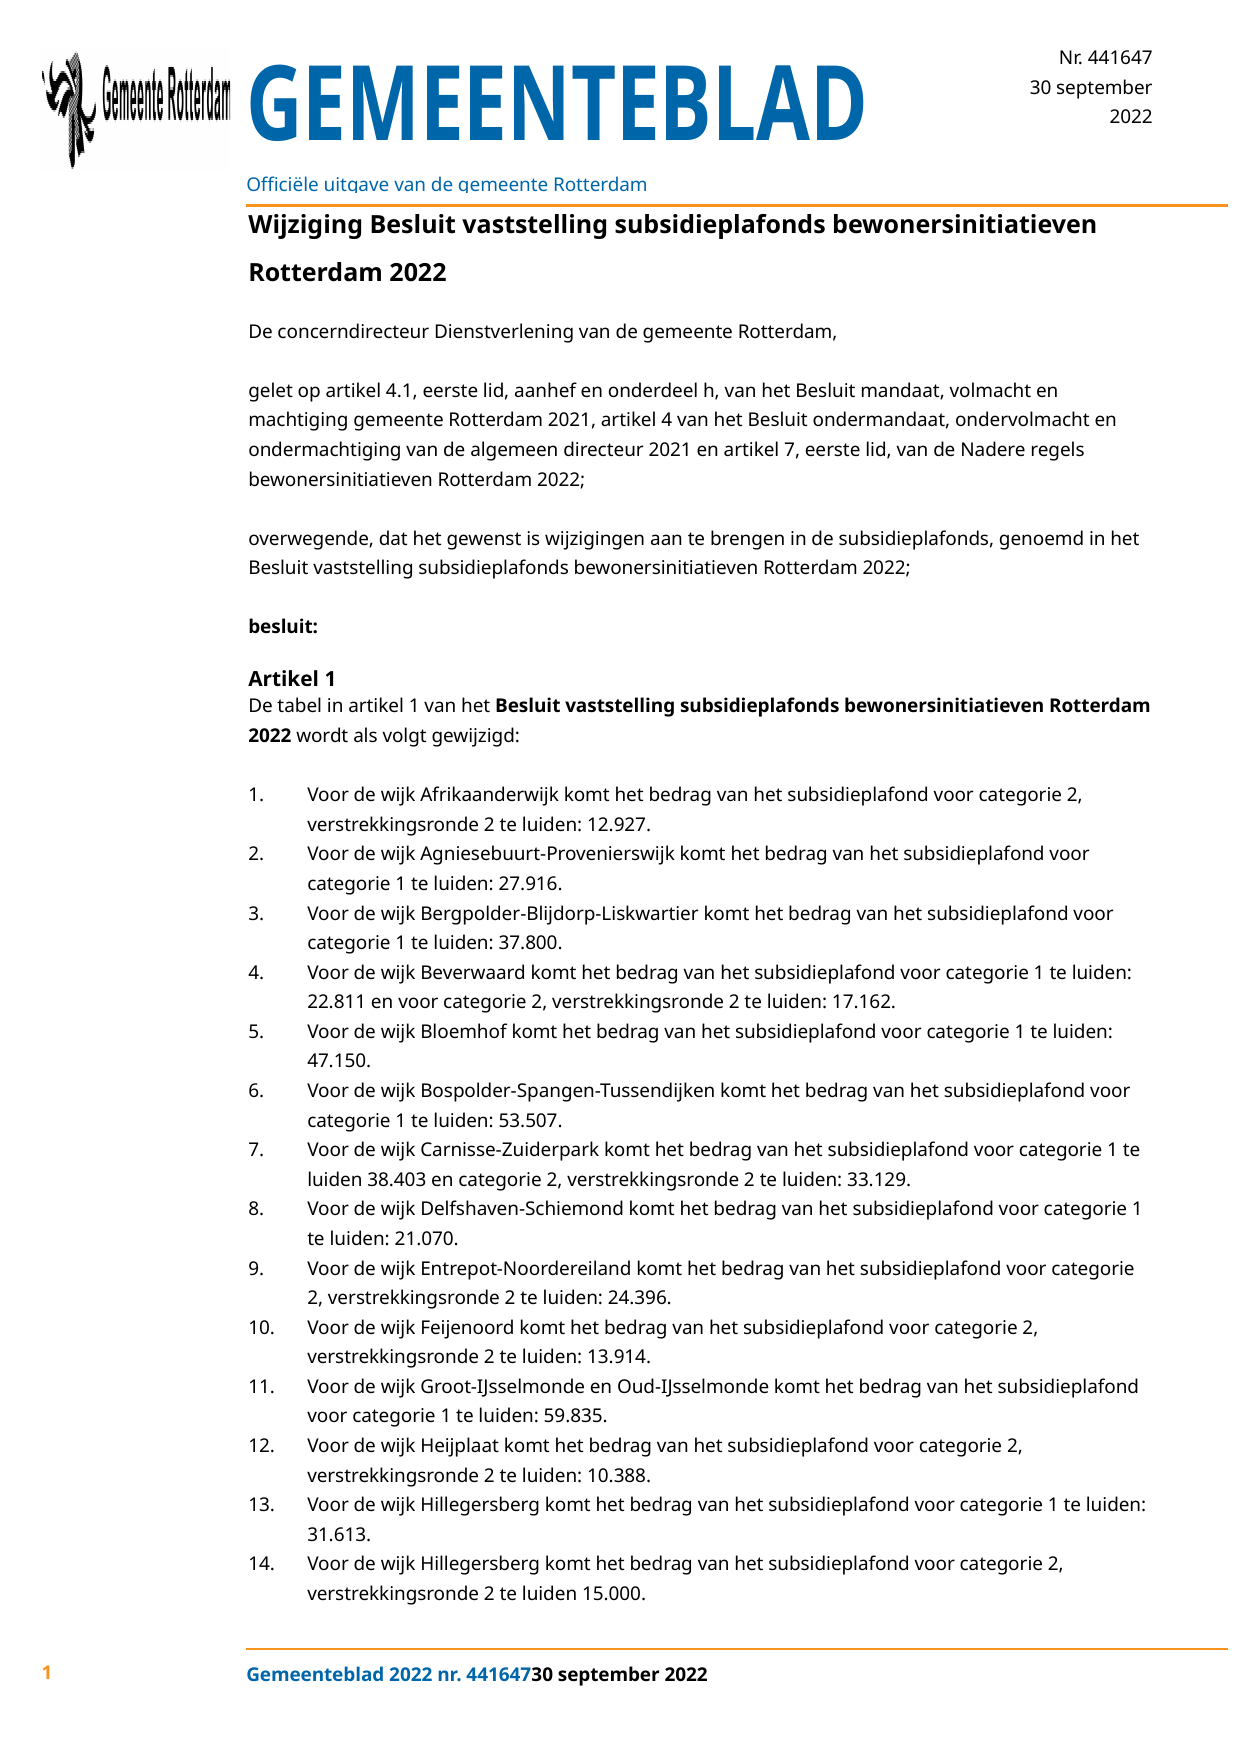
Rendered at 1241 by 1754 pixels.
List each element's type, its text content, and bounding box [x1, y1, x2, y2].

list Voor de wijk Afrikaanderwijk komt het bedrag van het subsidieplafond voor categorie 2, verstrekkingsronde 2 te luiden: 12.927. [248, 781, 1152, 837]
text De tabel in artikel 1 van het Besluit vaststelling subsidieplafonds bewonersinitiatieven Rotterdam 2022 wordt als volgt gewijzigd: [248, 693, 1152, 748]
text Artikel 1 [248, 664, 1152, 693]
list Voor de wijk Agniesebuurt-Provenierswijk komt het bedrag van het subsidieplafond voor categorie 1 te luiden: 27.916. [248, 841, 1152, 896]
list Voor de wijk Bospolder-Spangen-Tussendijken komt het bedrag van het subsidieplafond voor categorie 1 te luiden: 53.507. [248, 1077, 1152, 1132]
list Voor de wijk Hillegersberg komt het bedrag van het subsidieplafond voor categorie 1 te luiden: 31.613. [248, 1491, 1152, 1547]
text De concerndirecteur Dienstverlening van de gemeente Rotterdam, [248, 318, 1152, 344]
list Voor de wijk Bloemhof komt het bedrag van het subsidieplafond voor categorie 1 te luiden: 47.150. [248, 1018, 1152, 1073]
list Voor de wijk Feijenoord komt het bedrag van het subsidieplafond voor categorie 2, verstrekkingsronde 2 te luiden: 13.914. [248, 1314, 1152, 1369]
list Voor de wijk Entrepot-Noordereiland komt het bedrag van het subsidieplafond voor categorie 2, verstrekkingsronde 2 te luiden: 24.396. [248, 1255, 1152, 1310]
list Voor de wijk Hillegersberg komt het bedrag van het subsidieplafond voor categorie 2, verstrekkingsronde 2 te luiden 15.000. [248, 1551, 1152, 1606]
list Voor de wijk Groot-IJsselmonde en Oud-IJsselmonde komt het bedrag van het subsidieplafond voor categorie 1 te luiden: 59.835. [248, 1373, 1152, 1428]
picture [41, 47, 231, 172]
text besluit: [248, 614, 1152, 639]
list Voor de wijk Carnisse-Zuiderpark komt het bedrag van het subsidieplafond voor categorie 1 te luiden 38.403 en categorie 2, verstrekkingsronde 2 te luiden: 33.129. [248, 1136, 1152, 1192]
list Voor de wijk Heijplaat komt het bedrag van het subsidieplafond voor categorie 2, verstrekkingsronde 2 te luiden: 10.388. [248, 1432, 1152, 1487]
text Wijziging Besluit vaststelling subsidieplafonds bewonersinitiatieven Rotterdam 2022 [248, 207, 1152, 288]
text overwegende, dat het gewenst is wijzigingen aan te brengen in de subsidieplafonds, genoemd in het Besluit vaststelling subsidieplafonds bewonersinitiatieven Rotterdam 2022; [248, 525, 1152, 580]
list Voor de wijk Beverwaard komt het bedrag van het subsidieplafond voor categorie 1 te luiden: 22.811 en voor categorie 2, verstrekkingsronde 2 te luiden: 17.162. [248, 959, 1152, 1014]
text gelet op artikel 4.1, eerste lid, aanhef en onderdeel h, van het Besluit mandaat, volmacht en machtiging gemeente Rotterdam 2021, artikel 4 van het Besluit ondermandaat, ondervolmacht en ondermachtiging van de algemeen directeur 2021 en artikel 7, eerste lid, van de Nadere regels bewonersinitiatieven Rotterdam 2022; [248, 377, 1152, 492]
list Voor de wijk Delfshaven-Schiemond komt het bedrag van het subsidieplafond voor categorie 1 te luiden: 21.070. [248, 1196, 1152, 1251]
list Voor de wijk Bergpolder-Blijdorp-Liskwartier komt het bedrag van het subsidieplafond voor categorie 1 te luiden: 37.800. [248, 900, 1152, 955]
